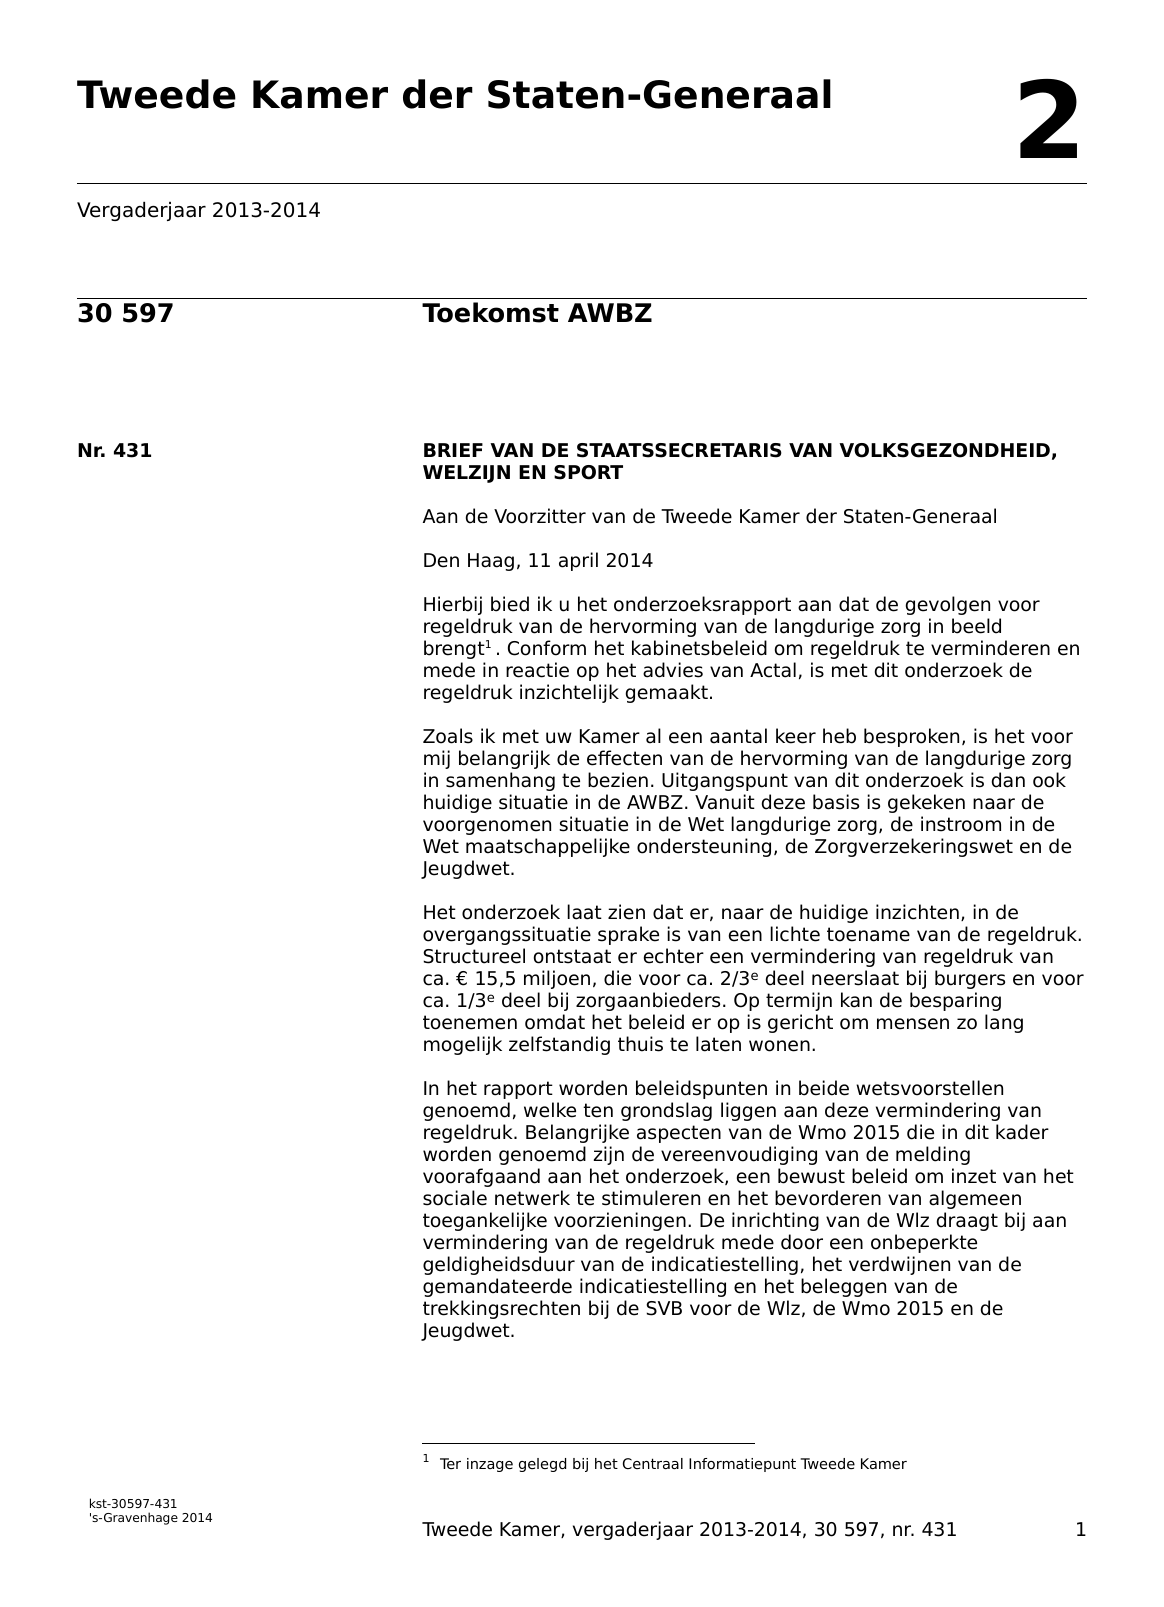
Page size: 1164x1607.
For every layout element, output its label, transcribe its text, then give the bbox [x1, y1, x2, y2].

subtitle 30 597 Toekomst AWBZ [77, 299, 1087, 329]
text kst-30597-431 [88, 1497, 323, 1511]
text Den Haag, 11 april 2014 [422, 550, 1087, 572]
table_cell Vergaderjaar 2013-2014 [77, 184, 1087, 298]
subtitle Nr. 431 BRIEF VAN DE STAATSSECRETARIS VAN VOLKSGEZONDHEID, WELZIJN EN SPORT [77, 440, 1087, 484]
text Ter inzage gelegd bij het Centraal Informatiepunt Tweede Kamer [422, 1452, 1087, 1474]
table_header Tweede Kamer der Staten-Generaal [77, 59, 886, 183]
text Zoals ik met uw Kamer al een aantal keer heb besproken, is het voor mij belangrijk de effecten van de hervorming van de langdurige zorg in samenhang te bezien. Uitgangspunt van dit onderzoek is dan ook huidige situatie in de AWBZ. Vanuit deze basis is gekeken naar de voorgenomen situatie in de Wet langdurige zorg, de instroom in de Wet maatschappelijke ondersteuning, de Zorgverzekeringswet en de Jeugdwet. [422, 726, 1087, 880]
table_header 2 [886, 59, 1087, 183]
text Het onderzoek laat zien dat er, naar de huidige inzichten, in de overgangssituatie sprake is van een lichte toename van de regeldruk. Structureel ontstaat er echter een vermindering van regeldruk van ca. € 15,5 miljoen, die voor ca. 2/3e deel neerslaat bij burgers en voor ca. 1/3e deel bij zorgaanbieders. Op termijn kan de besparing toenemen omdat het beleid er op is gericht om mensen zo lang mogelijk zelfstandig thuis te laten wonen. [422, 902, 1087, 1056]
text 's-Gravenhage 2014 [88, 1511, 323, 1525]
text In het rapport worden beleidspunten in beide wetsvoorstellen genoemd, welke ten grondslag liggen aan deze vermindering van regeldruk. Belangrijke aspecten van de Wmo 2015 die in dit kader worden genoemd zijn de vereenvoudiging van de melding voorafgaand aan het onderzoek, een bewust beleid om inzet van het sociale netwerk te stimuleren en het bevorderen van algemeen toegankelijke voorzieningen. De inrichting van de Wlz draagt bij aan vermindering van de regeldruk mede door een onbeperkte geldigheidsduur van de indicatiestelling, het verdwijnen van de gemandateerde indicatiestelling en het beleggen van de trekkingsrechten bij de SVB voor de Wlz, de Wmo 2015 en de Jeugdwet. [422, 1078, 1087, 1342]
text Aan de Voorzitter van de Tweede Kamer der Staten-Generaal [422, 506, 1087, 528]
text Hierbij bied ik u het onderzoeksrapport aan dat de gevolgen voor regeldruk van de hervorming van de langdurige zorg in beeld brengt. Conform het kabinetsbeleid om regeldruk te verminderen en mede in reactie op het advies van Actal, is met dit onderzoek de regeldruk inzichtelijk gemaakt. [422, 594, 1087, 704]
